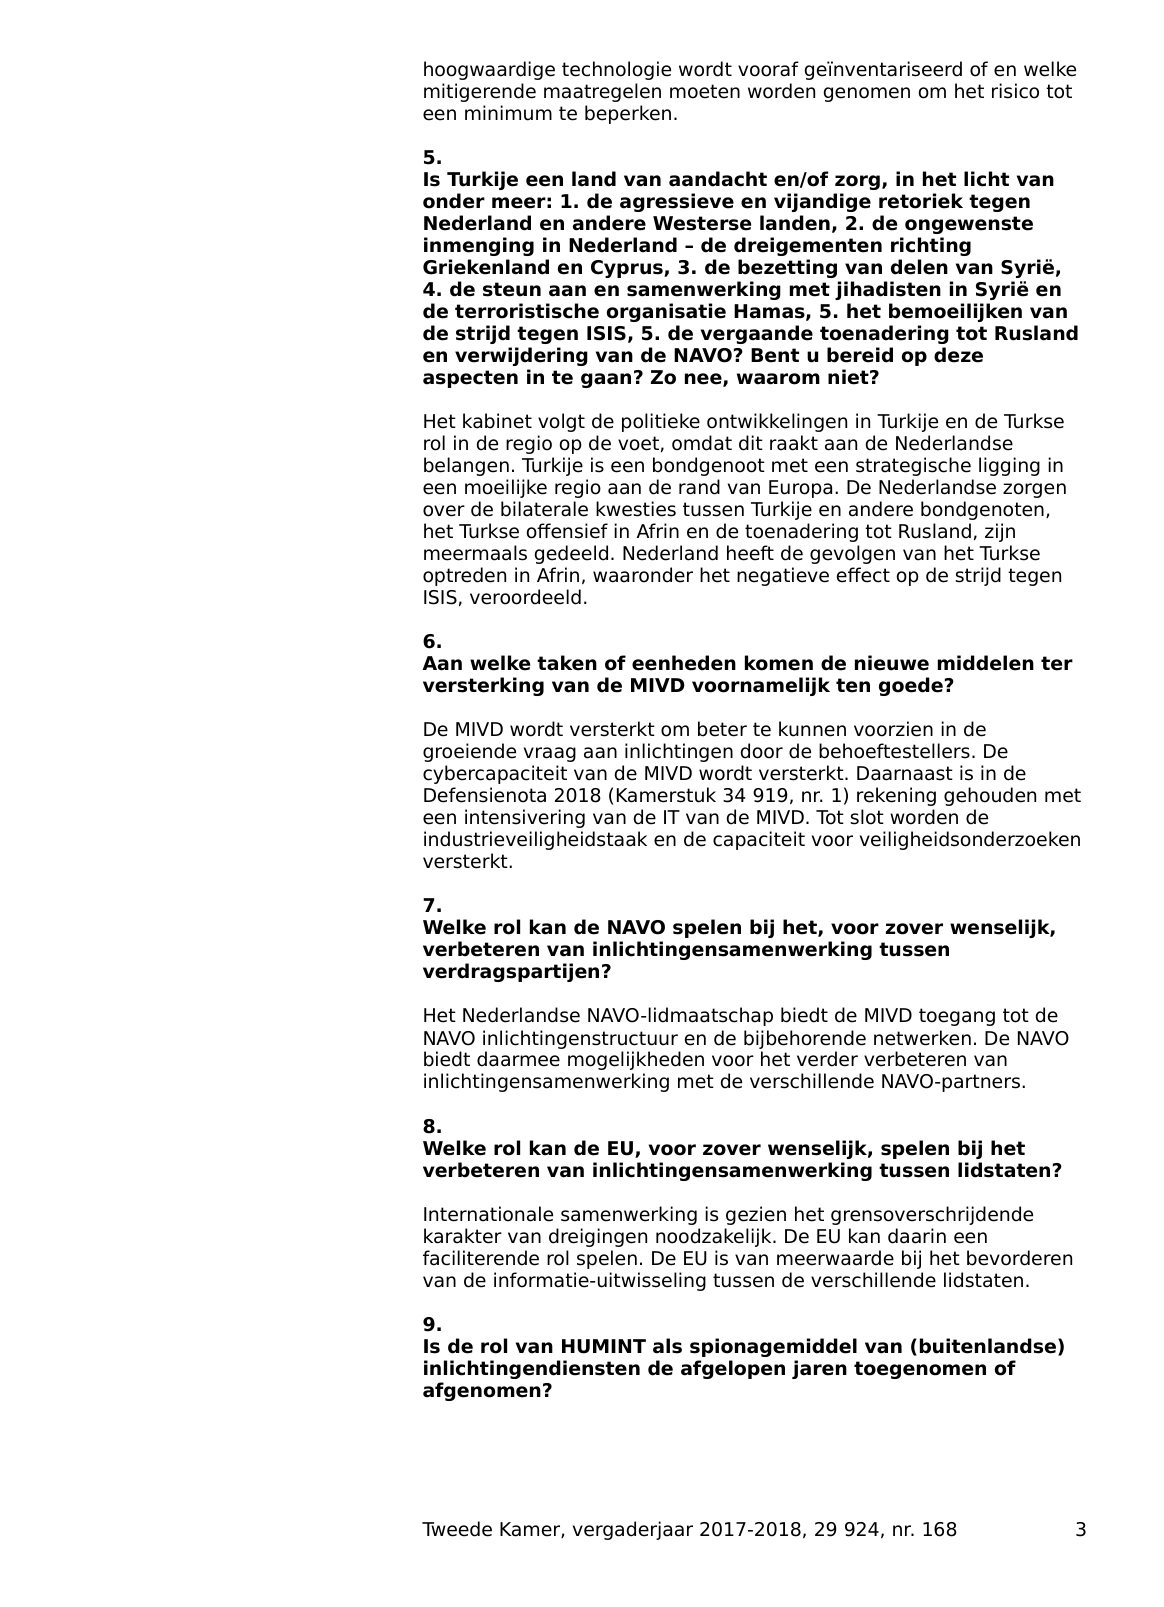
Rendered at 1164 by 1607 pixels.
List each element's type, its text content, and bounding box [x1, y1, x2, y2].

text Aan welke taken of eenheden komen de nieuwe middelen ter versterking van de MIVD voornamelijk ten goede? [422, 653, 1087, 697]
text De MIVD wordt versterkt om beter te kunnen voorzien in de groeiende vraag aan inlichtingen door de behoeftestellers. De cybercapaciteit van de MIVD wordt versterkt. Daarnaast is in de Defensienota 2018 (Kamerstuk 34 919, nr. 1) rekening gehouden met een intensivering van de IT van de MIVD. Tot slot worden de industrieveiligheidstaak en de capaciteit voor veiligheidsonderzoeken versterkt. [422, 719, 1087, 873]
text 6. [422, 631, 1087, 653]
text Is de rol van HUMINT als spionagemiddel van (buitenlandse) inlichtingendiensten de afgelopen jaren toegenomen of afgenomen? [422, 1336, 1087, 1402]
text Internationale samenwerking is gezien het grensoverschrijdende karakter van dreigingen noodzakelijk. De EU kan daarin een faciliterende rol spelen. De EU is van meerwaarde bij het bevorderen van de informatie-uitwisseling tussen de verschillende lidstaten. [422, 1204, 1087, 1292]
text 5. [422, 147, 1087, 169]
text 7. [422, 895, 1087, 917]
text Is Turkije een land van aandacht en/of zorg, in het licht van onder meer: 1. de agressieve en vijandige retoriek tegen Nederland en andere Westerse landen, 2. de ongewenste inmenging in Nederland – de dreigementen richting Griekenland en Cyprus, 3. de bezetting van delen van Syrië, 4. de steun aan en samenwerking met jihadisten in Syrië en de terroristische organisatie Hamas, 5. het bemoeilijken van de strijd tegen ISIS, 5. de vergaande toenadering tot Rusland en verwijdering van de NAVO? Bent u bereid op deze aspecten in te gaan? Zo nee, waarom niet? [422, 169, 1087, 389]
text hoogwaardige technologie wordt vooraf geïnventariseerd of en welke mitigerende maatregelen moeten worden genomen om het risico tot een minimum te beperken. [422, 59, 1087, 125]
text Welke rol kan de NAVO spelen bij het, voor zover wenselijk, verbeteren van inlichtingensamenwerking tussen verdragspartijen? [422, 917, 1087, 983]
text 8. [422, 1116, 1087, 1137]
text Het kabinet volgt de politieke ontwikkelingen in Turkije en de Turkse rol in de regio op de voet, omdat dit raakt aan de Nederlandse belangen. Turkije is een bondgenoot met een strategische ligging in een moeilijke regio aan de rand van Europa. De Nederlandse zorgen over de bilaterale kwesties tussen Turkije en andere bondgenoten, het Turkse offensief in Afrin en de toenadering tot Rusland, zijn meermaals gedeeld. Nederland heeft de gevolgen van het Turkse optreden in Afrin, waaronder het negatieve effect op de strijd tegen ISIS, veroordeeld. [422, 411, 1087, 609]
text 9. [422, 1314, 1087, 1336]
text Het Nederlandse NAVO-lidmaatschap biedt de MIVD toegang tot de NAVO inlichtingenstructuur en de bijbehorende netwerken. De NAVO biedt daarmee mogelijkheden voor het verder verbeteren van inlichtingensamenwerking met de verschillende NAVO-partners. [422, 1005, 1087, 1093]
text Welke rol kan de EU, voor zover wenselijk, spelen bij het verbeteren van inlichtingensamenwerking tussen lidstaten? [422, 1137, 1087, 1181]
